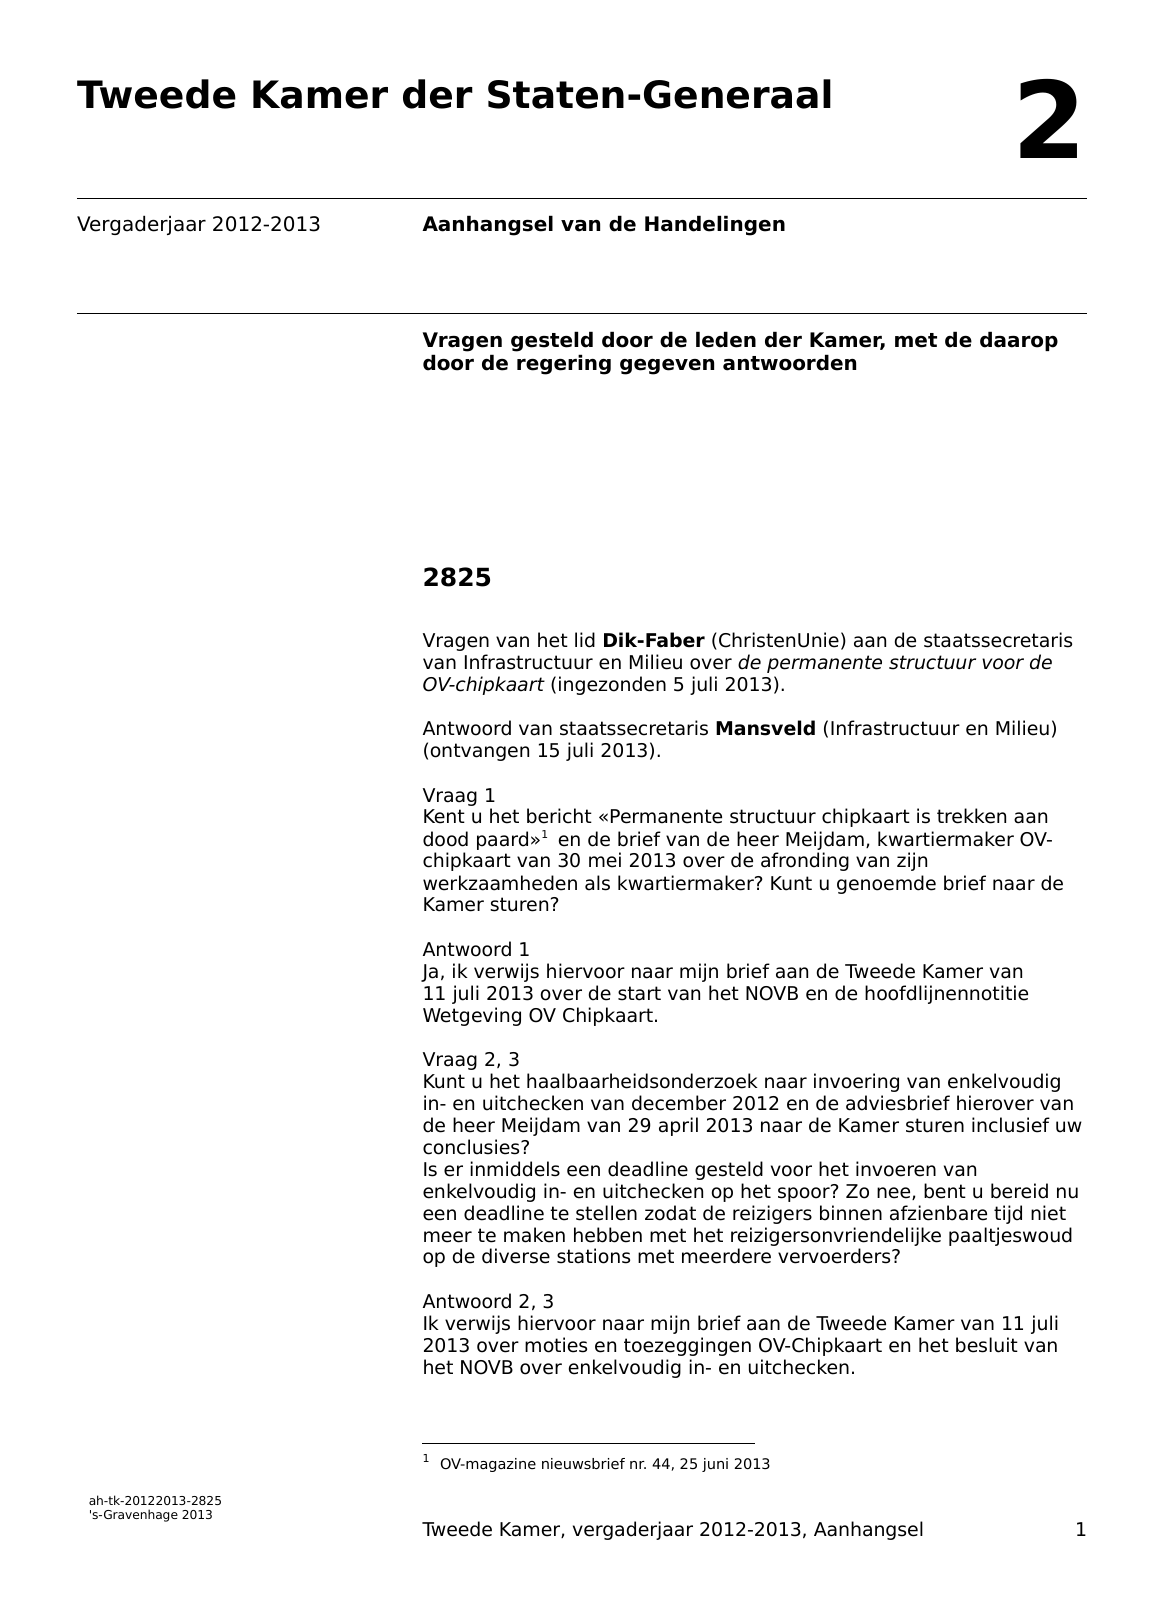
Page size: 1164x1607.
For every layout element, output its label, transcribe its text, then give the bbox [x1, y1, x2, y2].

table_header Tweede Kamer der Staten-Generaal [77, 59, 886, 198]
text Kunt u het haalbaarheidsonderzoek naar invoering van enkelvoudig in- en uitchecken van december 2012 en de adviesbrief hierover van de heer Meijdam van 29 april 2013 naar de Kamer sturen inclusief uw conclusies? [422, 1071, 1087, 1158]
table_cell Vergaderjaar 2012-2013 [77, 199, 422, 313]
text Antwoord 1 [422, 938, 1087, 961]
text ah-tk-20122013-2825 [88, 1494, 323, 1508]
text Vragen van het lid Dik-Faber (ChristenUnie) aan de staatssecretaris van Infrastructuur en Milieu over de permanente structuur voor de OV-chipkaart (ingezonden 5 juli 2013). [422, 630, 1087, 696]
text 's-Gravenhage 2013 [88, 1508, 323, 1522]
text 2825 [422, 563, 1087, 592]
table_header 2 [886, 59, 1087, 198]
text Vraag 2, 3 [422, 1049, 1087, 1071]
text Ja, ik verwijs hiervoor naar mijn brief aan de Tweede Kamer van 11 juli 2013 over de start van het NOVB en de hoofdlijnennotitie Wetgeving OV Chipkaart. [422, 961, 1087, 1026]
table_cell Vragen gesteld door de leden der Kamer, met de daarop door de regering gegeven antwoorden [422, 314, 1087, 375]
table_cell Aanhangsel van de Handelingen [422, 199, 1087, 313]
table_cell [77, 314, 422, 375]
text Vraag 1 [422, 784, 1087, 806]
text Kent u het bericht «Permanente structuur chipkaart is trekken aan dood paard» en de brief van de heer Meijdam, kwartiermaker OV-chipkaart van 30 mei 2013 over de afronding van zijn werkzaamheden als kwartiermaker? Kunt u genoemde brief naar de Kamer sturen? [422, 806, 1087, 916]
text Antwoord van staatssecretaris Mansveld (Infrastructuur en Milieu) (ontvangen 15 juli 2013). [422, 718, 1087, 762]
text OV-magazine nieuwsbrief nr. 44, 25 juni 2013 [422, 1452, 1087, 1474]
text Is er inmiddels een deadline gesteld voor het invoeren van enkelvoudig in- en uitchecken op het spoor? Zo nee, bent u bereid nu een deadline te stellen zodat de reizigers binnen afzienbare tijd niet meer te maken hebben met het reizigersonvriendelijke paaltjeswoud op de diverse stations met meerdere vervoerders? [422, 1158, 1087, 1268]
text Antwoord 2, 3 [422, 1291, 1087, 1313]
text Ik verwijs hiervoor naar mijn brief aan de Tweede Kamer van 11 juli 2013 over moties en toezeggingen OV-Chipkaart en het besluit van het NOVB over enkelvoudig in- en uitchecken. [422, 1313, 1087, 1378]
